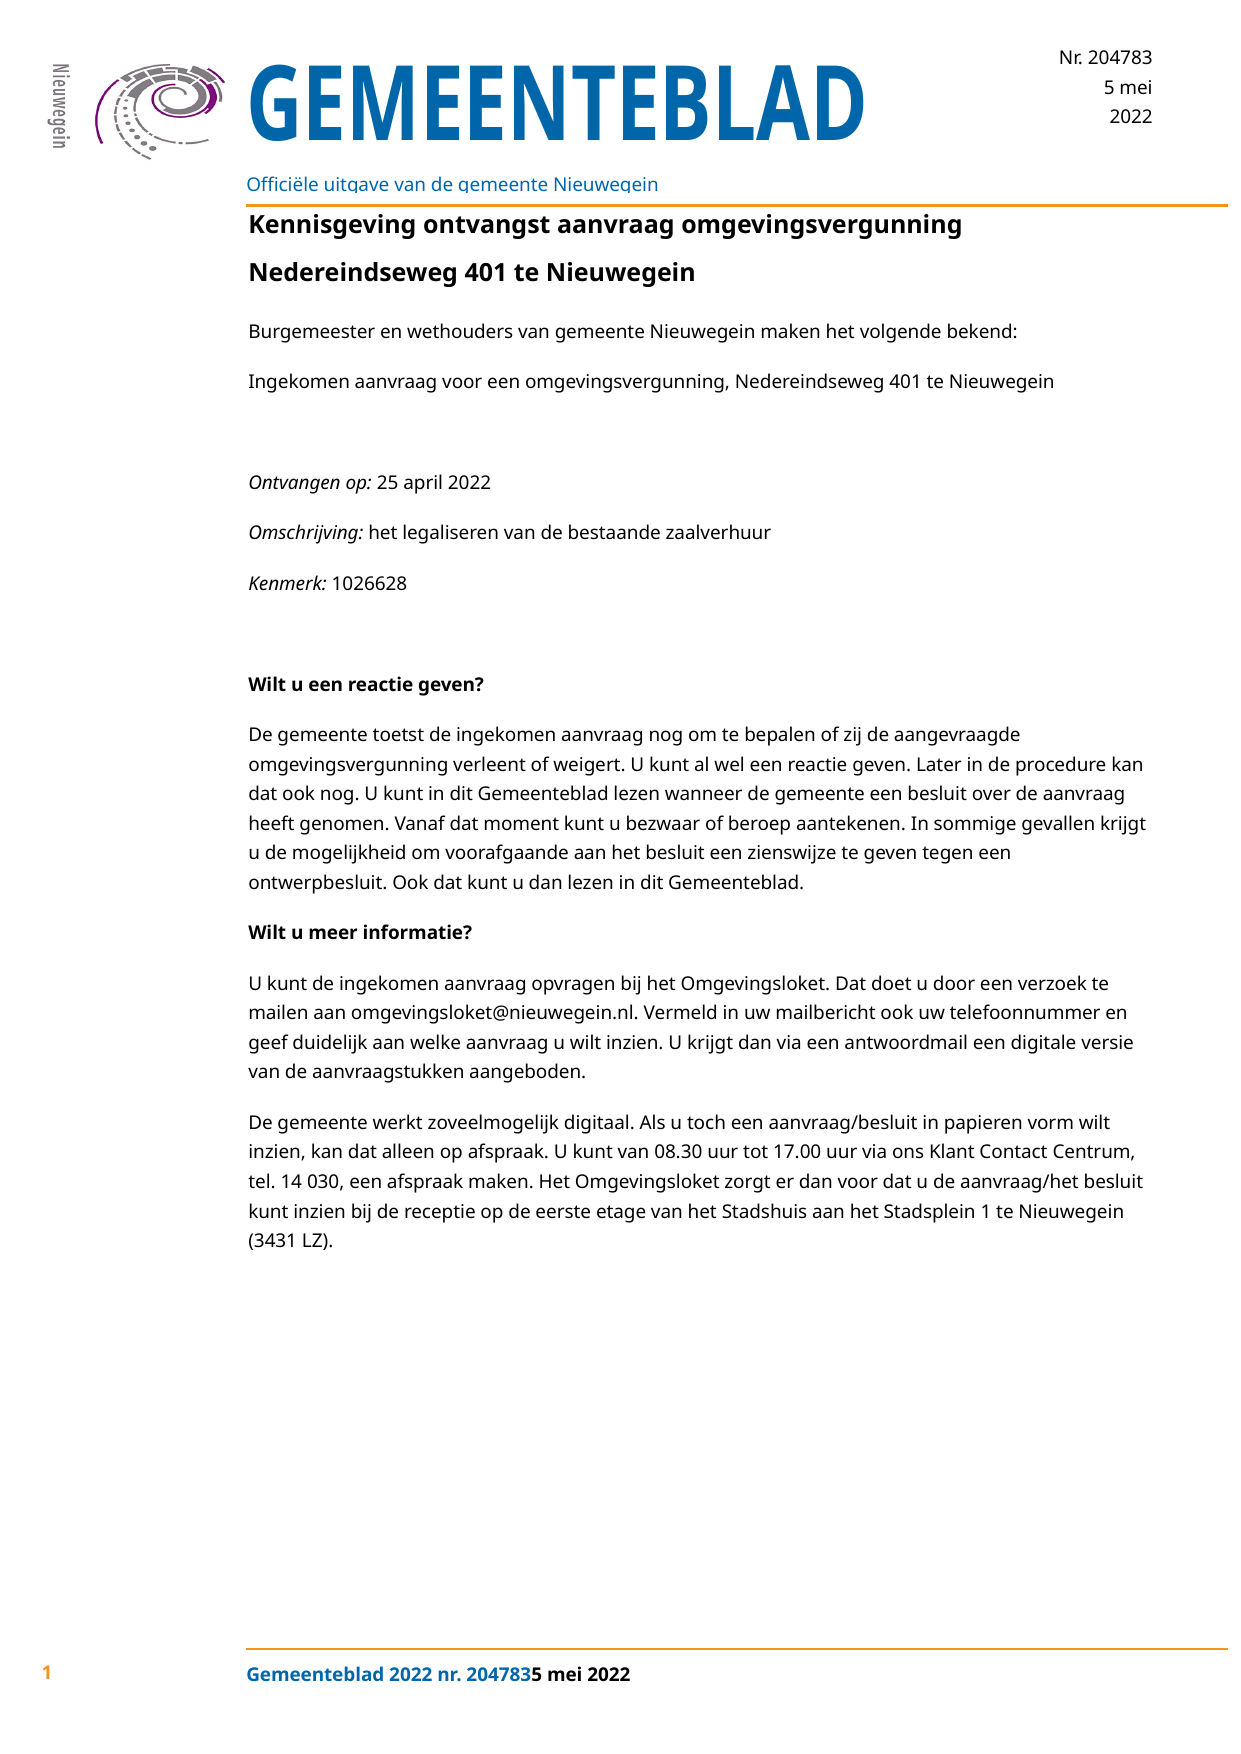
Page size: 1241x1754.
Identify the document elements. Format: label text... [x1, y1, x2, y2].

text U kunt de ingekomen aanvraag opvragen bij het Omgevingsloket. Dat doet u door een verzoek te mailen aan omgevingsloket@nieuwegein.nl. Vermeld in uw mailbericht ook uw telefoonnummer en geef duidelijk aan welke aanvraag u wilt inzien. U krijgt dan via een antwoordmail een digitale versie van de aanvraagstukken aangeboden. [248, 970, 1152, 1084]
text Wilt u een reactie geven? [248, 671, 1152, 697]
text Kenmerk: 1026628 [248, 570, 1152, 596]
text Kennisgeving ontvangst aanvraag omgevingsvergunning Nedereindseweg 401 te Nieuwegein [248, 207, 1152, 288]
text Burgemeester en wethouders van gemeente Nieuwegein maken het volgende bekend: [248, 318, 1152, 344]
text Omschrijving: het legaliseren van de bestaande zaalverhuur [248, 519, 1152, 545]
text Ingekomen aanvraag voor een omgevingsvergunning, Nedereindseweg 401 te Nieuwegein [248, 368, 1152, 394]
text De gemeente toetst de ingekomen aanvraag nog om te bepalen of zij de aangevraagde omgevingsvergunning verleent of weigert. U kunt al wel een reactie geven. Later in de procedure kan dat ook nog. U kunt in dit Gemeenteblad lezen wanneer de gemeente een besluit over de aanvraag heeft genomen. Vanaf dat moment kunt u bezwaar of beroep aantekenen. In sommige gevallen krijgt u de mogelijkheid om voorafgaande aan het besluit een zienswijze te geven tegen een ontwerpbesluit. Ook dat kunt u dan lezen in dit Gemeenteblad. [248, 721, 1152, 895]
text De gemeente werkt zoveelmogelijk digitaal. Als u toch een aanvraag/besluit in papieren vorm wilt inzien, kan dat alleen op afspraak. U kunt van 08.30 uur tot 17.00 uur via ons Klant Contact Centrum, tel. 14 030, een afspraak maken. Het Omgevingsloket zorgt er dan voor dat u de aanvraag/het besluit kunt inzien bij de receptie op de eerste etage van het Stadshuis aan het Stadsplein 1 te Nieuwegein (3431 LZ). [248, 1109, 1152, 1253]
picture [41, 47, 231, 172]
text Ontvangen op: 25 april 2022 [248, 469, 1152, 495]
text Wilt u meer informatie? [248, 919, 1152, 945]
